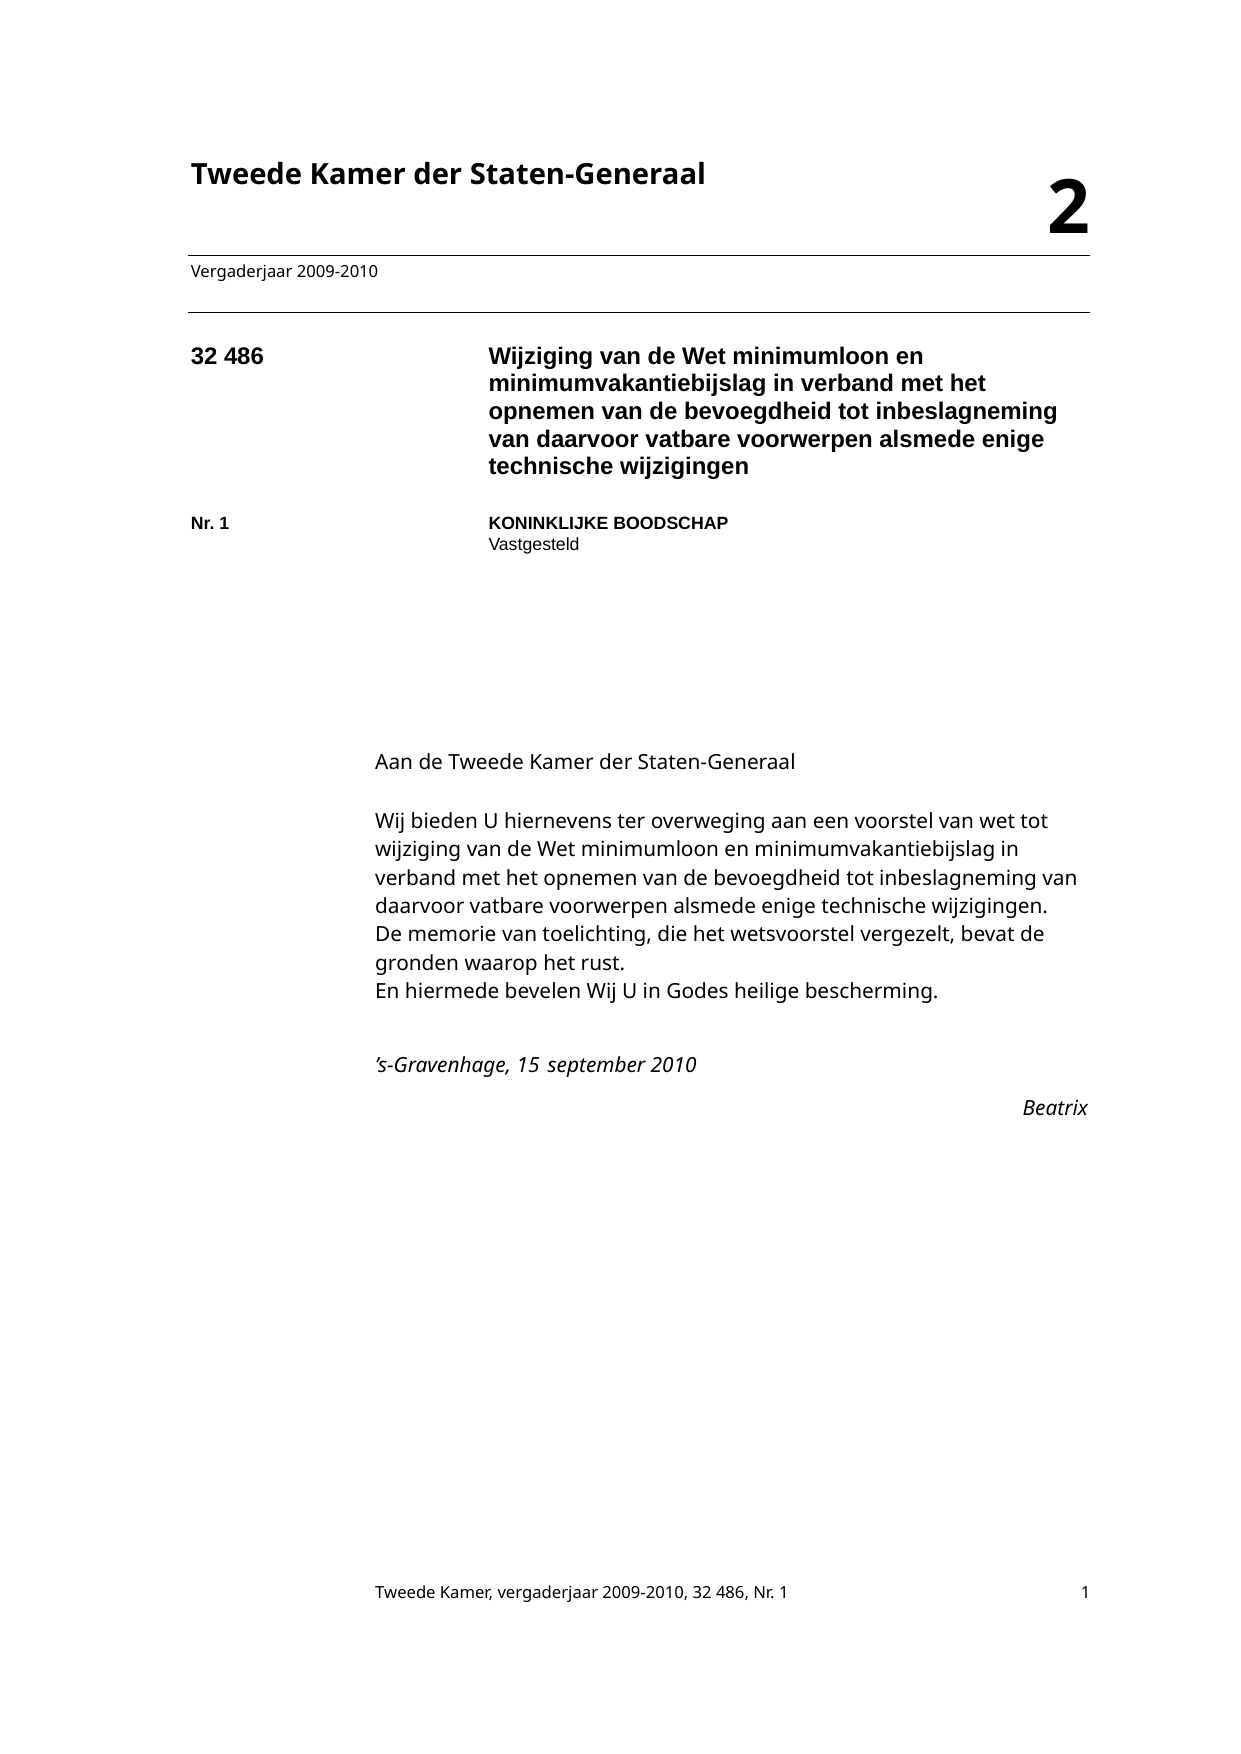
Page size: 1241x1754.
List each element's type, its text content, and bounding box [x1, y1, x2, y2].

table_header Tweede Kamer der Staten-Generaal [188, 150, 909, 255]
table_cell Wijziging van de Wet minimumloon en minimumvakantiebijslag in verband met het opnemen van de bevoegdheid tot inbeslagneming van daarvoor vatbare voorwerpen alsmede enige technische wijzigingen [485, 339, 1090, 510]
table_cell [485, 313, 1090, 339]
text ’s-Gravenhage, 15 september 2010 [375, 1050, 1090, 1078]
table_cell [485, 256, 1090, 312]
table_cell [188, 313, 485, 339]
text Aan de Tweede Kamer der Staten-Generaal [375, 747, 1090, 776]
text De memorie van toelichting, die het wetsvoorstel vergezelt, bevat de gronden waarop het rust. [375, 919, 1090, 976]
table_cell KONINKLIJKE BOODSCHAP Vastgesteld [485, 510, 1090, 629]
text En hiermede bevelen Wij U in Godes heilige bescherming. [375, 976, 1090, 1005]
table_cell Nr. 1 [188, 510, 485, 629]
text Wij bieden U hiernevens ter overweging aan een voorstel van wet tot wijziging van de Wet minimumloon en minimumvakantiebijslag in verband met het opnemen van de bevoegdheid tot inbeslagneming van daarvoor vatbare voorwerpen alsmede enige technische wijzigingen. [375, 806, 1090, 919]
table_header 2 [910, 150, 1090, 255]
text Beatrix [375, 1093, 1090, 1122]
table_cell 32 486 [188, 339, 485, 510]
table_cell Vergaderjaar 2009-2010 [188, 256, 485, 312]
